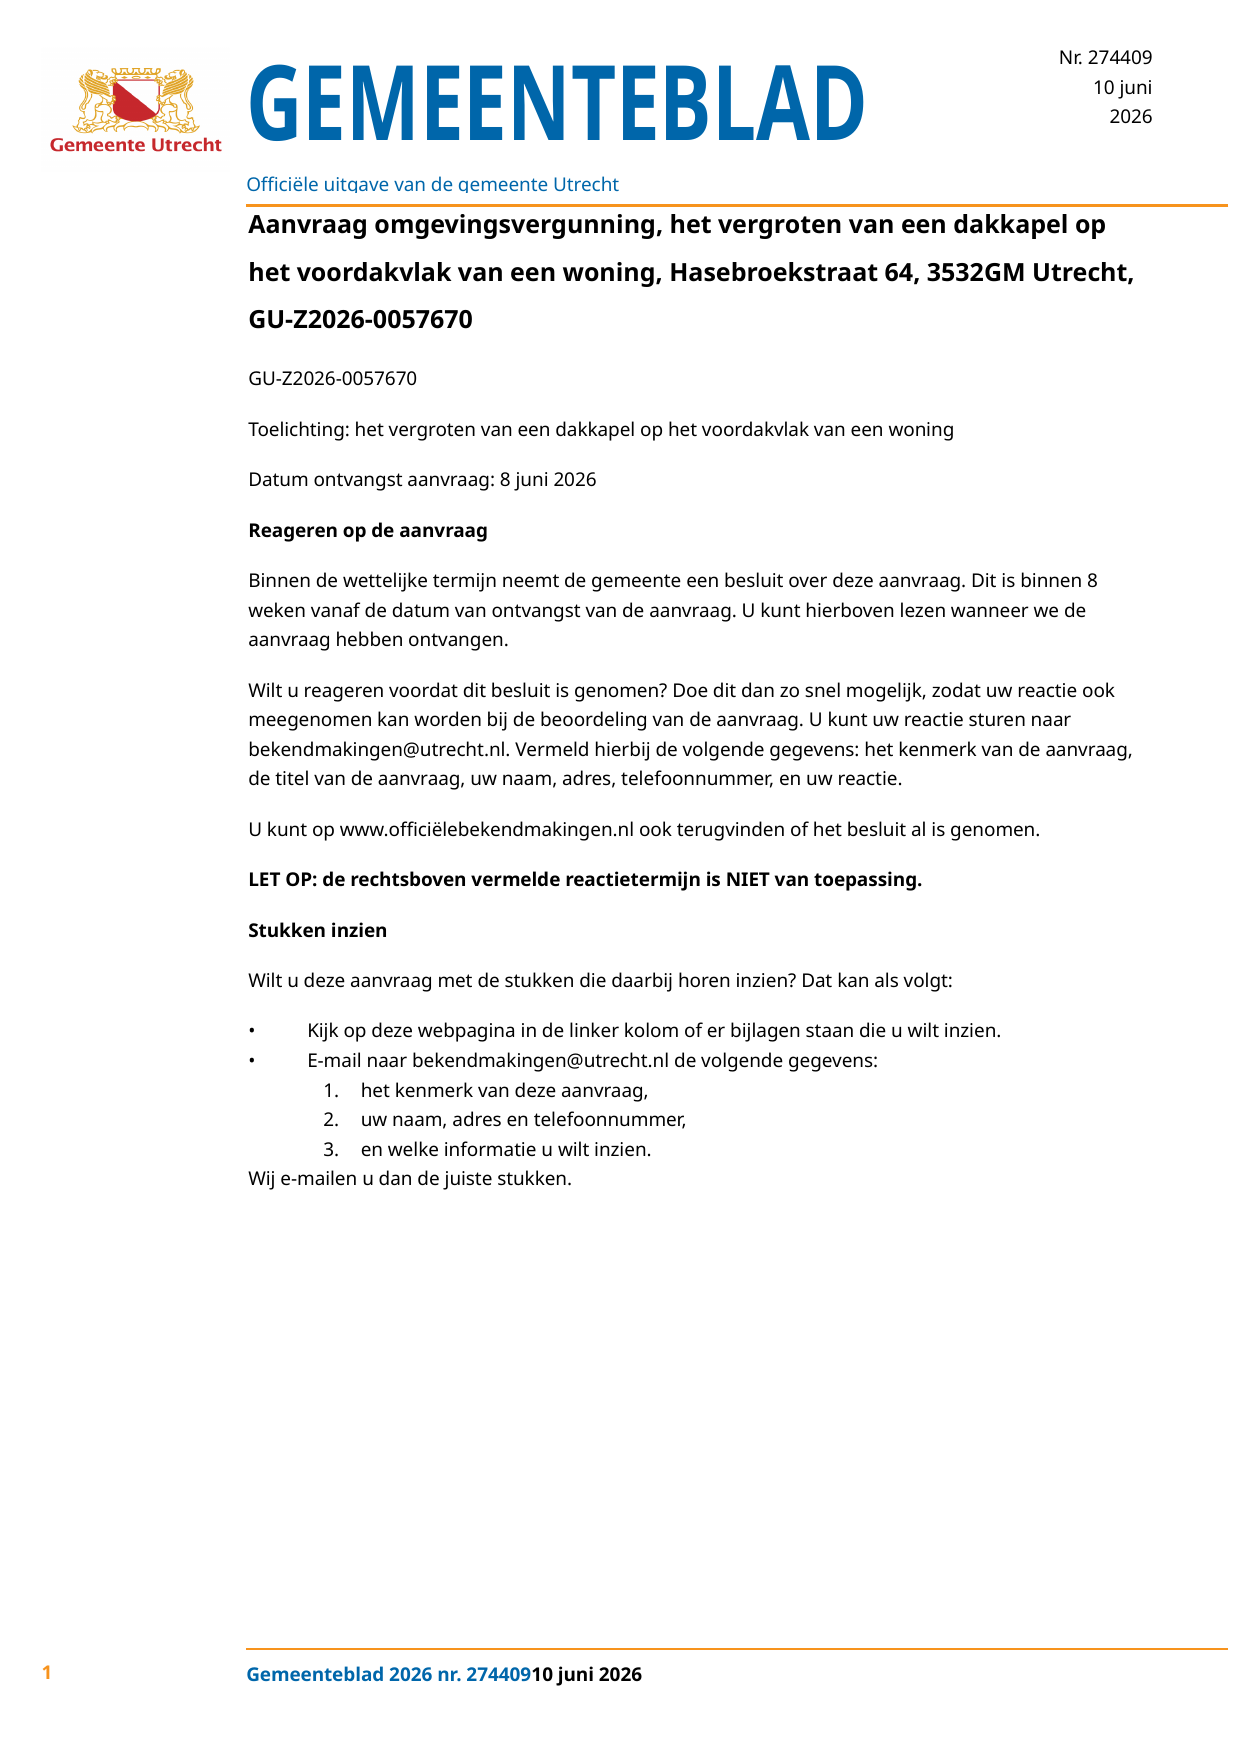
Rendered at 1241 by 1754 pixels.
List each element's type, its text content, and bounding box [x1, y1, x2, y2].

list E-mail naar bekendmakingen@utrecht.nl de volgende gegevens: [248, 1047, 1152, 1073]
text Binnen de wettelijke termijn neemt de gemeente een besluit over deze aanvraag. Dit is binnen 8 weken vanaf de datum van ontvangst van de aanvraag. U kunt hierboven lezen wanneer we de aanvraag hebben ontvangen. [248, 567, 1152, 652]
list uw naam, adres en telefoonnummer, [323, 1106, 1152, 1132]
text GU-Z2026-0057670 [248, 366, 1152, 391]
text Wilt u reageren voordat dit besluit is genomen? Doe dit dan zo snel mogelijk, zodat uw reactie ook meegenomen kan worden bij de beoordeling van de aanvraag. U kunt uw reactie sturen naar bekendmakingen@utrecht.nl. Vermeld hierbij de volgende gegevens: het kenmerk van de aanvraag, de titel van de aanvraag, uw naam, adres, telefoonnummer, en uw reactie. [248, 677, 1152, 791]
list en welke informatie u wilt inzien. [323, 1136, 1152, 1162]
text Wilt u deze aanvraag met de stukken die daarbij horen inzien? Dat kan als volgt: [248, 967, 1152, 993]
text Wij e-mailen u dan de juiste stukken. [248, 1166, 1152, 1191]
list het kenmerk van deze aanvraag, [323, 1077, 1152, 1102]
text U kunt op www.officiëlebekendmakingen.nl ook terugvinden of het besluit al is genomen. [248, 816, 1152, 842]
text Reageren op de aanvraag [248, 517, 1152, 542]
picture [41, 47, 231, 172]
list Kijk op deze webpagina in de linker kolom of er bijlagen staan die u wilt inzien. [248, 1018, 1152, 1043]
text LET OP: de rechtsboven vermelde reactietermijn is NIET van toepassing. [248, 866, 1152, 892]
text Datum ontvangst aanvraag: 8 juni 2026 [248, 466, 1152, 492]
text Stukken inzien [248, 917, 1152, 942]
text Toelichting: het vergroten van een dakkapel op het voordakvlak van een woning [248, 416, 1152, 442]
text Aanvraag omgevingsvergunning, het vergroten van een dakkapel op het voordakvlak van een woning, Hasebroekstraat 64, 3532GM Utrecht, GU-Z2026-0057670 [248, 207, 1152, 336]
